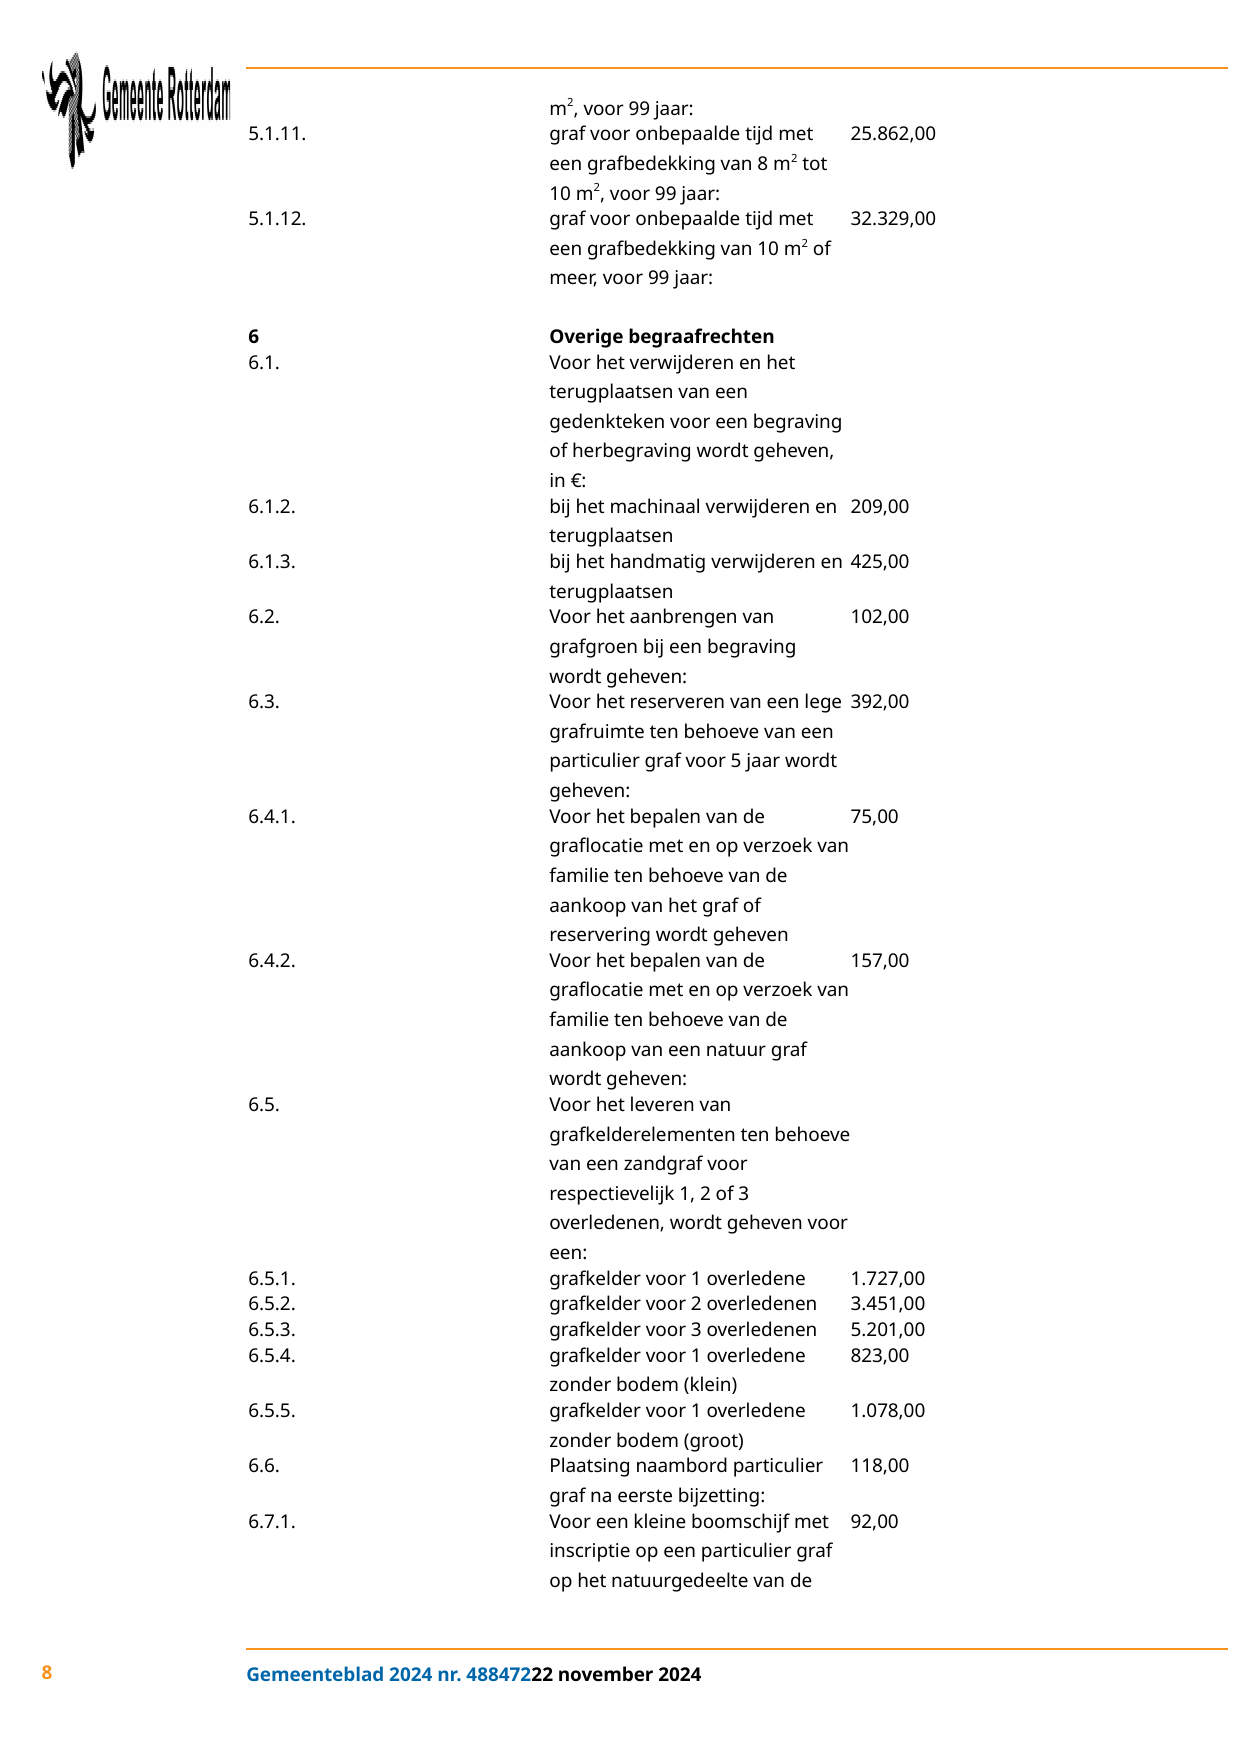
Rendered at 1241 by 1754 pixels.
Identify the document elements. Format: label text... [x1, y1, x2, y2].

table_cell 6.5.3. [248, 1316, 549, 1342]
table_cell graf voor onbepaalde tijd met een grafbedekking van 8 m2 tot 10 m2, voor 99 jaar: [549, 121, 850, 205]
table_cell 25.862,00 [850, 121, 1152, 205]
table_cell 392,00 [850, 689, 1152, 803]
table_cell 157,00 [850, 947, 1152, 1091]
table_cell Plaatsing naambord particulier graf na eerste bijzetting: [549, 1453, 850, 1508]
table_cell 6.5. [248, 1091, 549, 1265]
table_header 6 [248, 323, 549, 349]
table_cell [850, 349, 1152, 493]
table_cell 75,00 [850, 803, 1152, 947]
table_cell grafkelder voor 1 overledene zonder bodem (groot) [549, 1397, 850, 1453]
table_cell 102,00 [850, 604, 1152, 688]
table_cell bij het handmatig verwijderen en terugplaatsen [549, 548, 850, 604]
table_cell 118,00 [850, 1453, 1152, 1508]
picture [41, 47, 231, 172]
table_cell 823,00 [850, 1342, 1152, 1397]
table_cell [850, 1091, 1152, 1265]
table_cell 6.2. [248, 604, 549, 688]
table_cell 6.5.1. [248, 1265, 549, 1291]
table_cell 1.727,00 [850, 1265, 1152, 1291]
table_cell [850, 95, 1152, 121]
table_cell Voor het aanbrengen van grafgroen bij een begraving wordt geheven: [549, 604, 850, 688]
table_cell Voor het leveren van grafkelderelementen ten behoeve van een zandgraf voor respectievelijk 1, 2 of 3 overledenen, wordt geheven voor een: [549, 1091, 850, 1265]
table_header Overige begraafrechten [549, 323, 850, 349]
table_cell Voor het reserveren van een lege grafruimte ten behoeve van een particulier graf voor 5 jaar wordt geheven: [549, 689, 850, 803]
table_cell m2, voor 99 jaar: [549, 95, 850, 121]
table_cell 6.5.4. [248, 1342, 549, 1397]
table_cell Voor het verwijderen en het terugplaatsen van een gedenkteken voor een begraving of herbegraving wordt geheven, in €: [549, 349, 850, 493]
table_cell [248, 95, 549, 121]
table_cell 6.1. [248, 349, 549, 493]
table_cell 6.5.2. [248, 1291, 549, 1316]
table_cell 6.6. [248, 1453, 549, 1508]
table_cell grafkelder voor 3 overledenen [549, 1316, 850, 1342]
table_cell graf voor onbepaalde tijd met een grafbedekking van 10 m2 of meer, voor 99 jaar: [549, 205, 850, 290]
table_cell 6.1.2. [248, 493, 549, 548]
table_cell 1.078,00 [850, 1397, 1152, 1453]
table_cell 92,00 [850, 1508, 1152, 1593]
table_cell bij het machinaal verwijderen en terugplaatsen [549, 493, 850, 548]
table_header [850, 323, 1152, 349]
table_cell 3.451,00 [850, 1291, 1152, 1316]
table_cell Voor het bepalen van de graflocatie met en op verzoek van familie ten behoeve van de aankoop van een natuur graf wordt geheven: [549, 947, 850, 1091]
table_cell Voor een kleine boomschijf met inscriptie op een particulier graf op het natuurgedeelte van de [549, 1508, 850, 1593]
table_cell 5.1.12. [248, 205, 549, 290]
table_cell 5.201,00 [850, 1316, 1152, 1342]
table_cell 32.329,00 [850, 205, 1152, 290]
table_cell 6.4.1. [248, 803, 549, 947]
table_cell 5.1.11. [248, 121, 549, 205]
table_cell 6.5.5. [248, 1397, 549, 1453]
table_cell 209,00 [850, 493, 1152, 548]
table_cell 6.4.2. [248, 947, 549, 1091]
table_cell grafkelder voor 2 overledenen [549, 1291, 850, 1316]
table_cell grafkelder voor 1 overledene [549, 1265, 850, 1291]
table_cell 6.3. [248, 689, 549, 803]
table_cell 6.7.1. [248, 1508, 549, 1593]
table_cell 425,00 [850, 548, 1152, 604]
table_cell grafkelder voor 1 overledene zonder bodem (klein) [549, 1342, 850, 1397]
table_cell 6.1.3. [248, 548, 549, 604]
table_cell Voor het bepalen van de graflocatie met en op verzoek van familie ten behoeve van de aankoop van het graf of reservering wordt geheven [549, 803, 850, 947]
